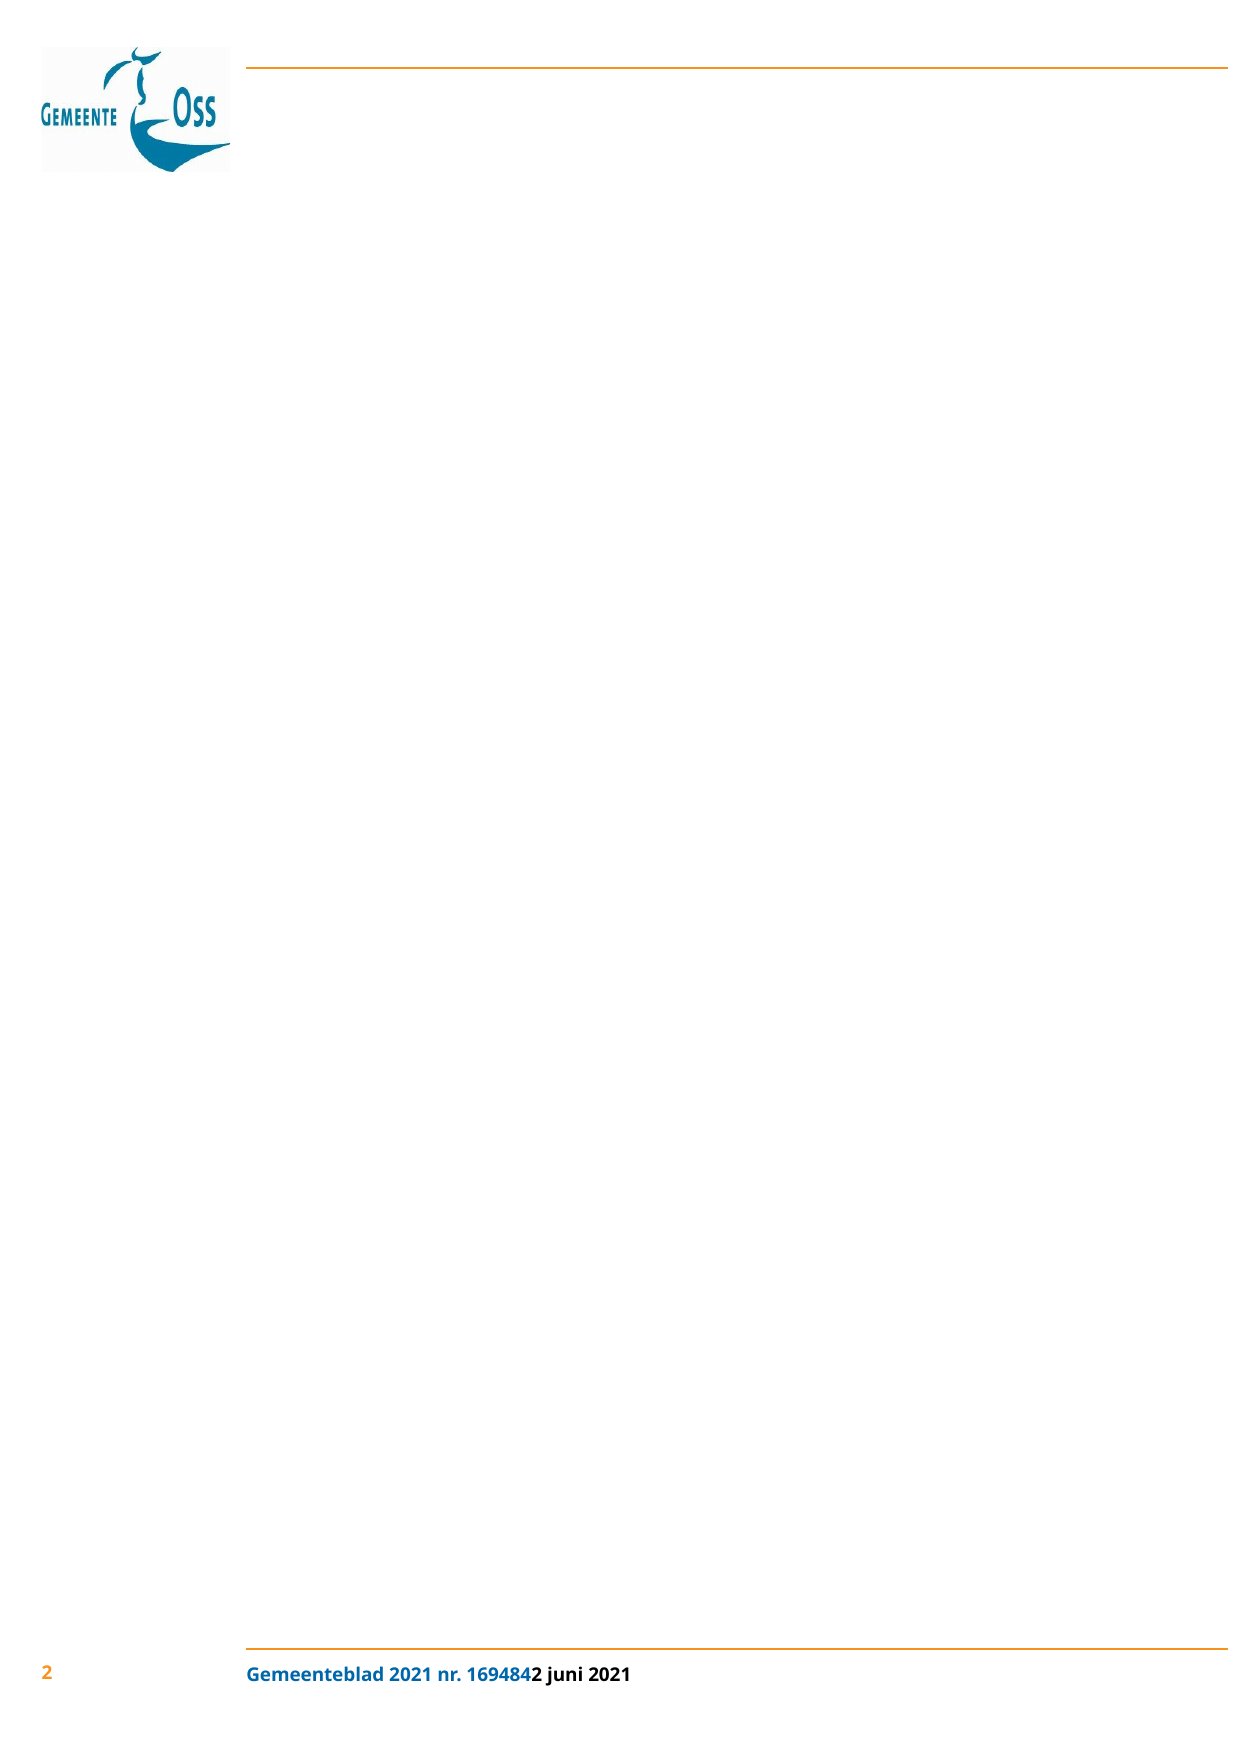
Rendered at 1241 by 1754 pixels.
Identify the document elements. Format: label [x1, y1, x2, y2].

picture [41, 47, 231, 172]
